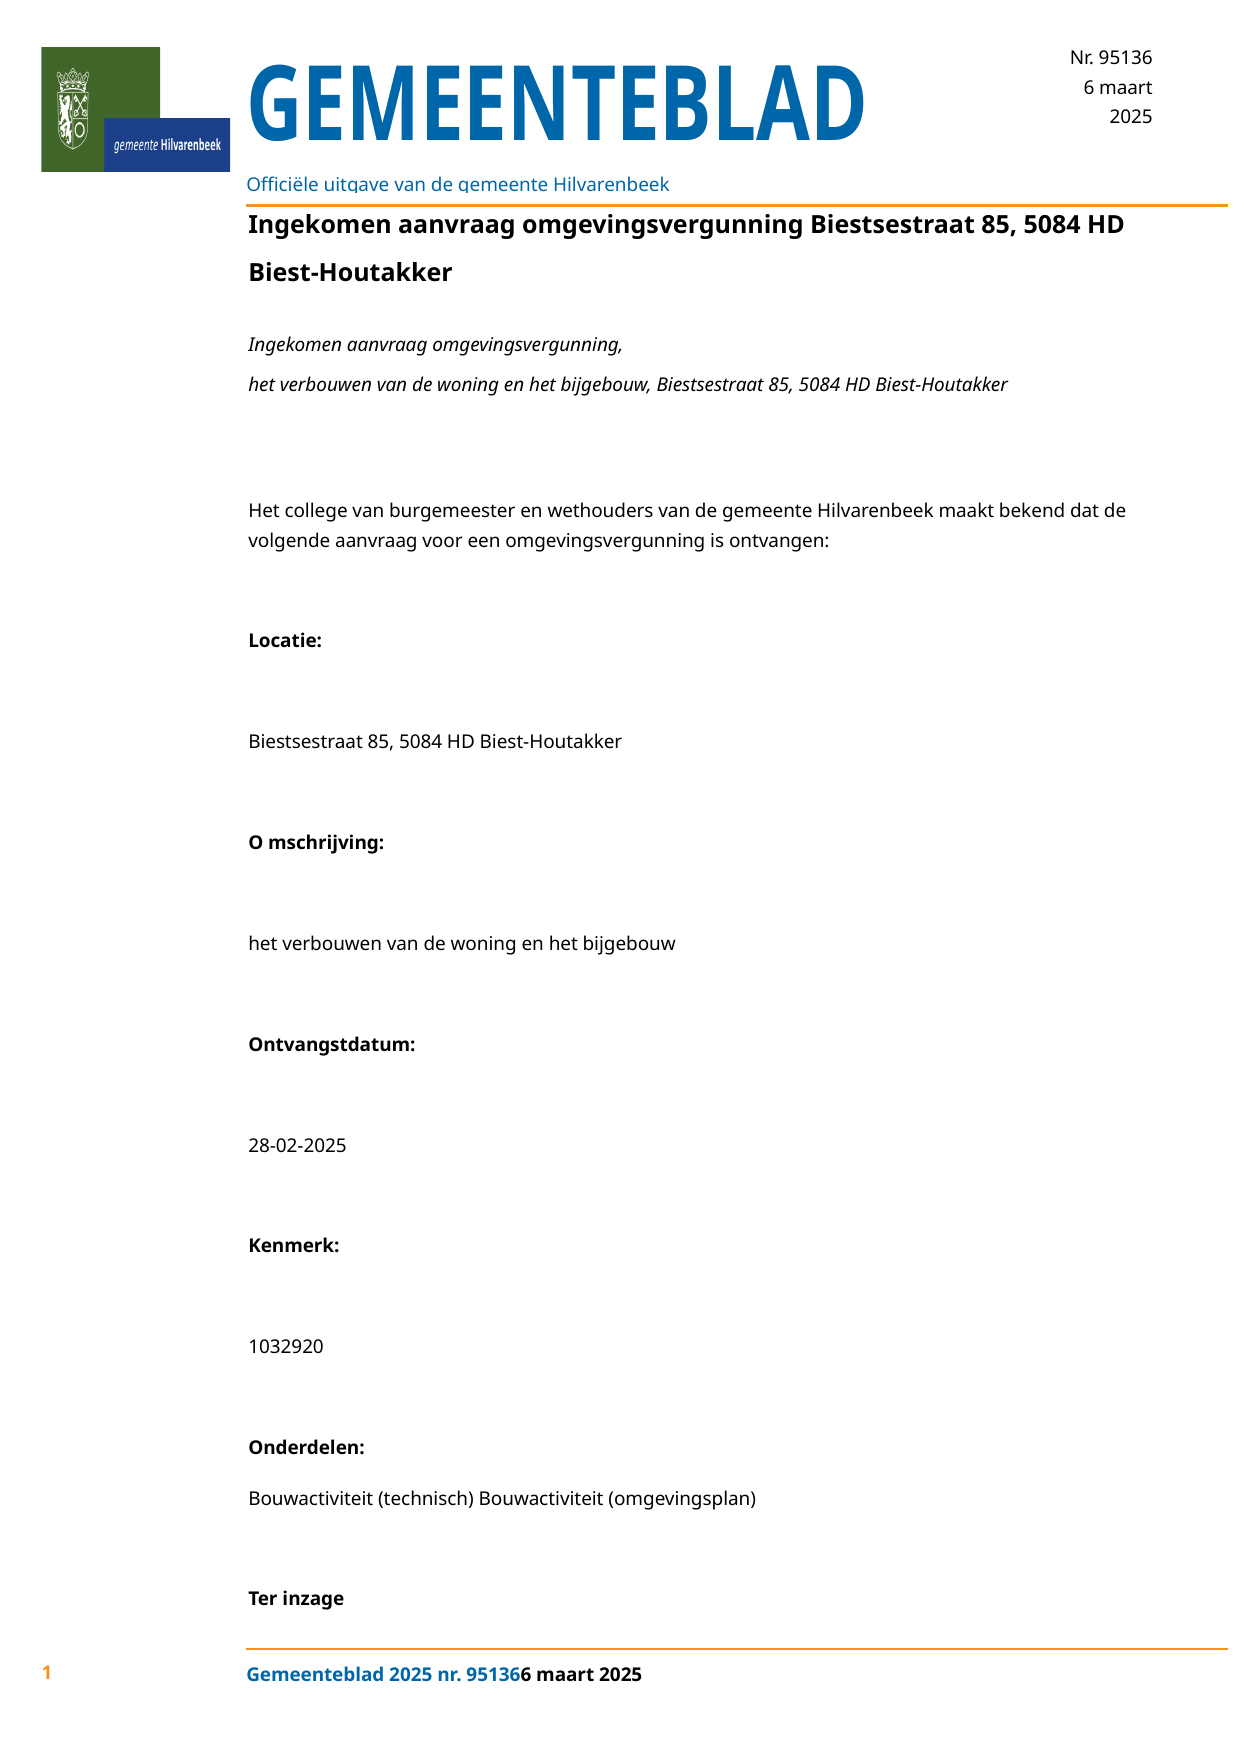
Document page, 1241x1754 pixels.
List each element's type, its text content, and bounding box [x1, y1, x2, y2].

text Ingekomen aanvraag omgevingsvergunning, [248, 331, 1152, 357]
text Kenmerk: [248, 1233, 1152, 1258]
text het verbouwen van de woning en het bijgebouw, Biestsestraat 85, 5084 HD Biest-Houtakker [248, 371, 1152, 396]
text het verbouwen van de woning en het bijgebouw [248, 930, 1152, 956]
text Ontvangstdatum: [248, 1031, 1152, 1057]
text Locatie: [248, 628, 1152, 653]
text O mschrijving: [248, 829, 1152, 855]
text Ingekomen aanvraag omgevingsvergunning Biestsestraat 85, 5084 HD Biest-Houtakker [248, 207, 1152, 288]
text Biestsestraat 85, 5084 HD Biest-Houtakker [248, 728, 1152, 754]
text 28-02-2025 [248, 1132, 1152, 1158]
text Het college van burgemeester en wethouders van de gemeente Hilvarenbeek maakt bekend dat de volgende aanvraag voor een omgevingsvergunning is ontvangen: [248, 497, 1152, 553]
text 1032920 [248, 1333, 1152, 1359]
picture [41, 47, 231, 172]
text Bouwactiviteit (technisch) Bouwactiviteit (omgevingsplan) [248, 1485, 1152, 1511]
text Ter inzage [248, 1586, 1152, 1611]
text Onderdelen: [248, 1434, 1152, 1460]
